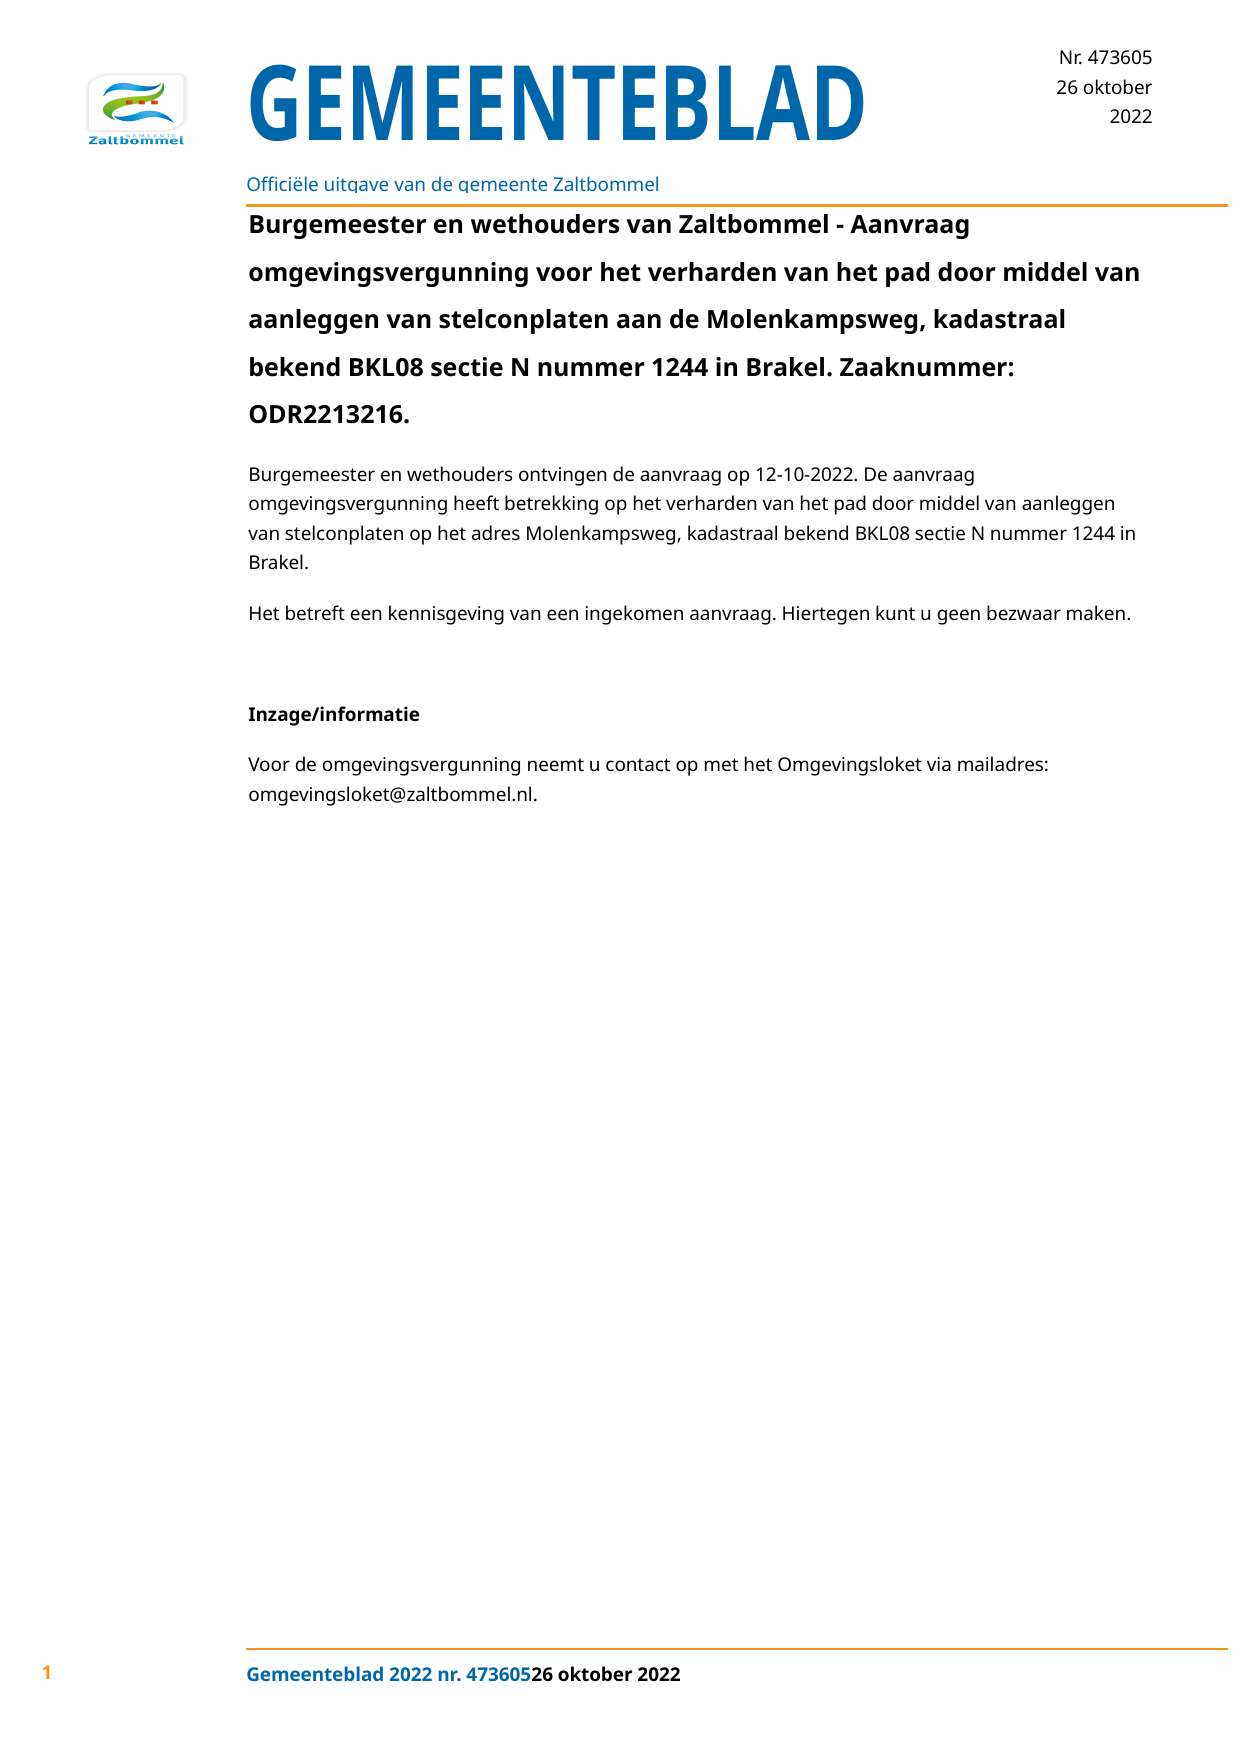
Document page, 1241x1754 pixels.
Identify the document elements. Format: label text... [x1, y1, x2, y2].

text Het betreft een kennisgeving van een ingekomen aanvraag. Hiertegen kunt u geen bezwaar maken. [248, 600, 1152, 626]
text Burgemeester en wethouders ontvingen de aanvraag op 12-10-2022. De aanvraag omgevingsvergunning heeft betrekking op het verharden van het pad door middel van aanleggen van stelconplaten op het adres Molenkampsweg, kadastraal bekend BKL08 sectie N nummer 1244 in Brakel. [248, 461, 1152, 575]
picture [41, 47, 231, 172]
text Voor de omgevingsvergunning neemt u contact op met het Omgevingsloket via mailadres: omgevingsloket@zaltbommel.nl. [248, 751, 1152, 806]
text Burgemeester en wethouders van Zaltbommel - Aanvraag omgevingsvergunning voor het verharden van het pad door middel van aanleggen van stelconplaten aan de Molenkampsweg, kadastraal bekend BKL08 sectie N nummer 1244 in Brakel. Zaaknummer: ODR2213216. [248, 207, 1152, 431]
text Inzage/informatie [248, 701, 1152, 726]
